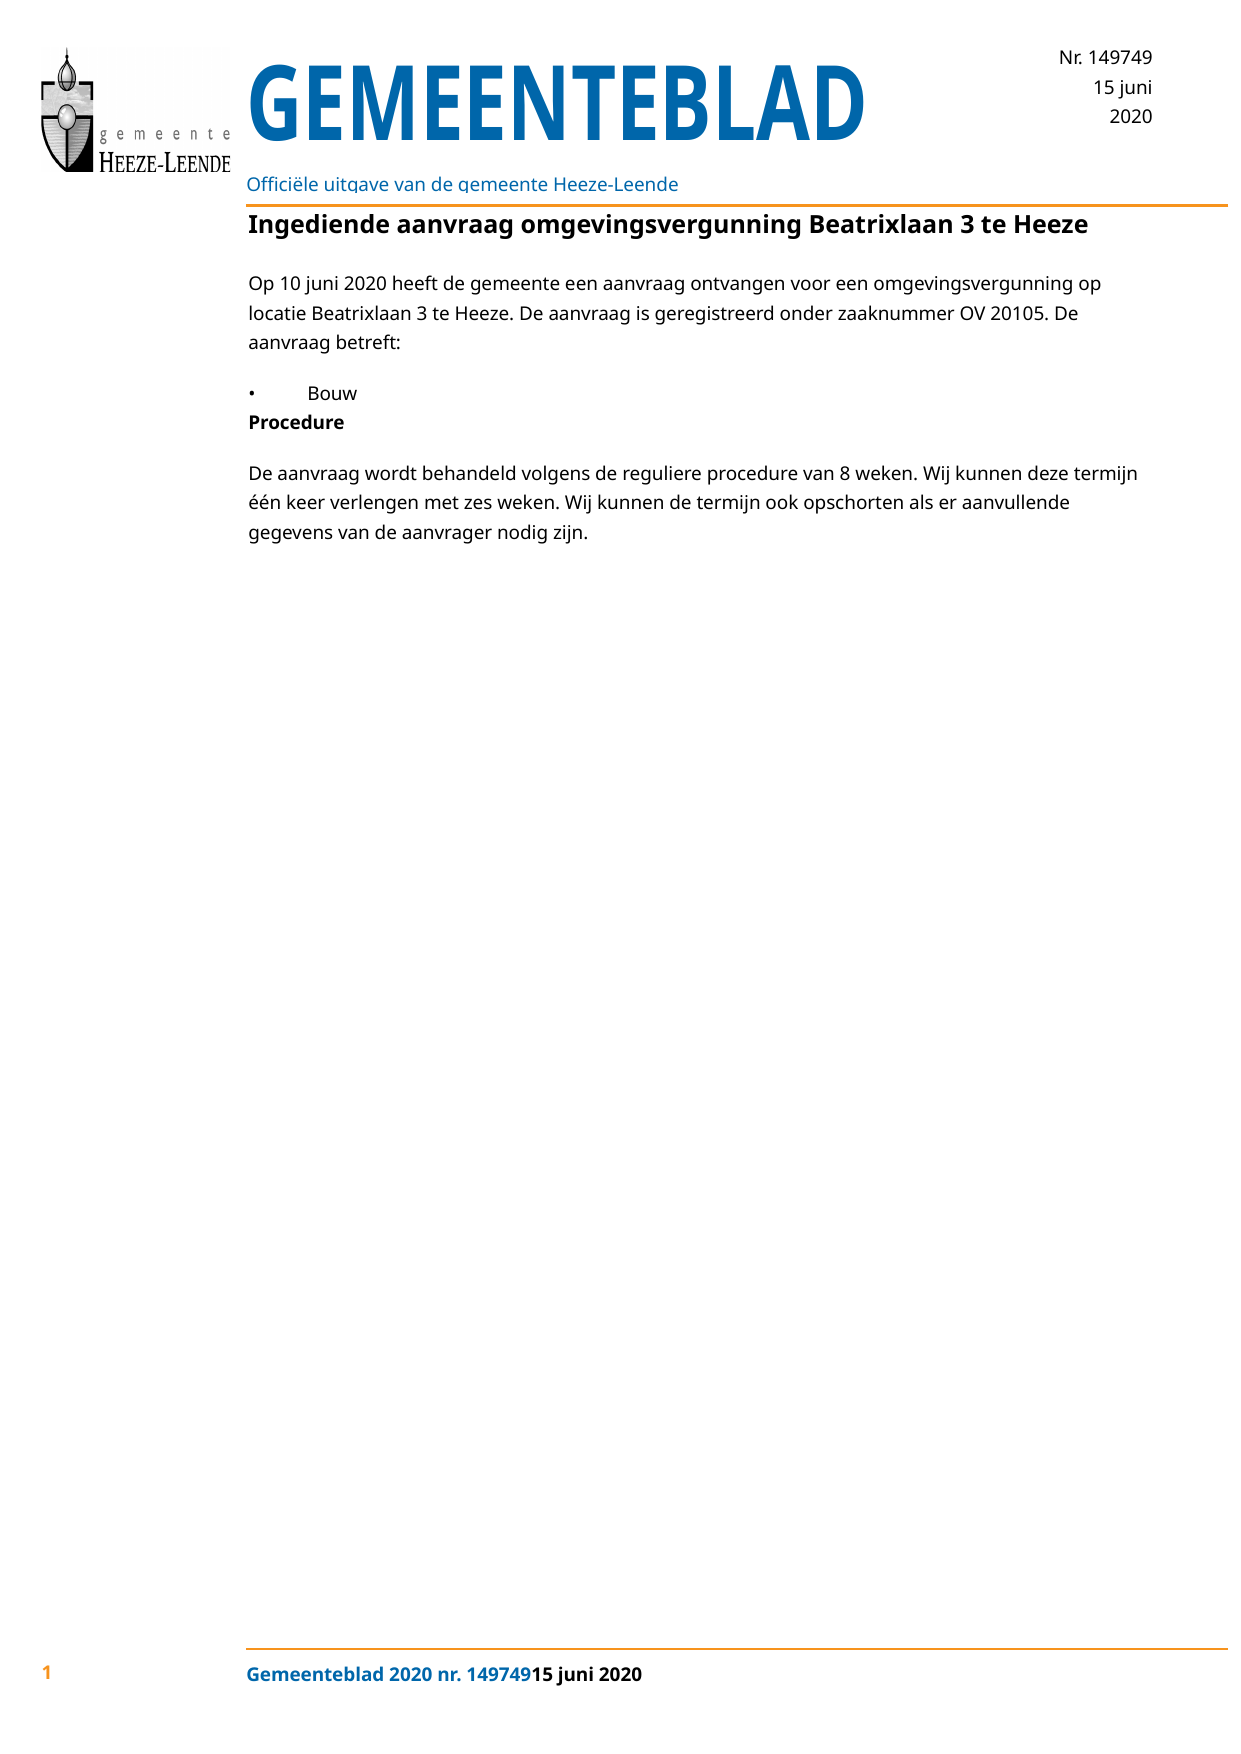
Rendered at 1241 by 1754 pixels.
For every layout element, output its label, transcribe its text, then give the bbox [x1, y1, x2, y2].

text Procedure [248, 409, 1152, 435]
text Op 10 juni 2020 heeft de gemeente een aanvraag ontvangen voor een omgevingsvergunning op locatie Beatrixlaan 3 te Heeze. De aanvraag is geregistreerd onder zaaknummer OV 20105. De aanvraag betreft: [248, 270, 1152, 355]
text De aanvraag wordt behandeld volgens de reguliere procedure van 8 weken. Wij kunnen deze termijn één keer verlengen met zes weken. Wij kunnen de termijn ook opschorten als er aanvullende gegevens van de aanvrager nodig zijn. [248, 460, 1152, 545]
picture [41, 47, 231, 172]
list Bouw [248, 380, 1152, 406]
text Ingediende aanvraag omgevingsvergunning Beatrixlaan 3 te Heeze [248, 207, 1152, 241]
